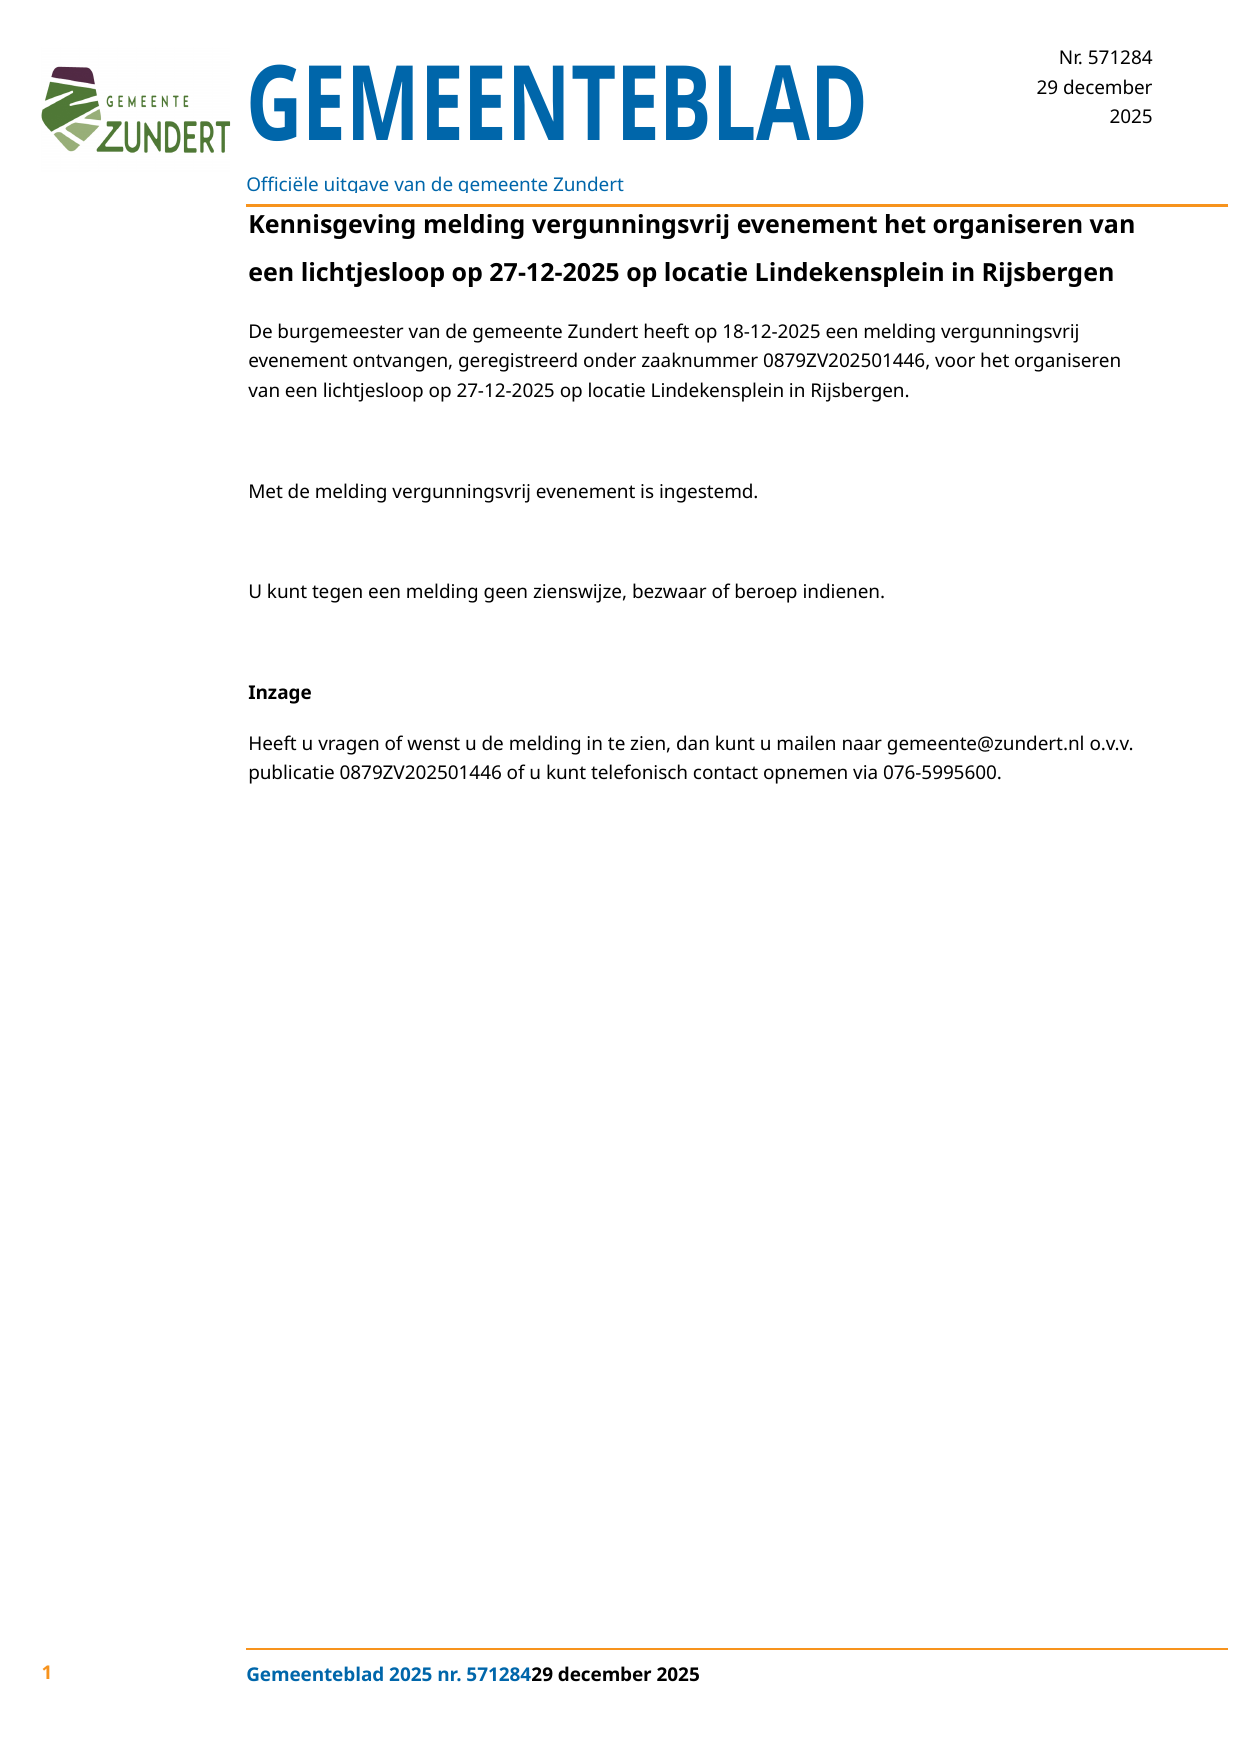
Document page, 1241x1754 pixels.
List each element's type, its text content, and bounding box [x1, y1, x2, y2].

text Kennisgeving melding vergunningsvrij evenement het organiseren van een lichtjesloop op 27-12-2025 op locatie Lindekensplein in Rijsbergen [248, 207, 1152, 288]
text Met de melding vergunningsvrij evenement is ingestemd. [248, 478, 1152, 504]
picture [41, 47, 231, 172]
text Heeft u vragen of wenst u de melding in te zien, dan kunt u mailen naar gemeente@zundert.nl o.v.v. publicatie 0879ZV202501446 of u kunt telefonisch contact opnemen via 076-5995600. [248, 730, 1152, 785]
text Inzage [248, 679, 1152, 705]
text De burgemeester van de gemeente Zundert heeft op 18-12-2025 een melding vergunningsvrij evenement ontvangen, geregistreerd onder zaaknummer 0879ZV202501446, voor het organiseren van een lichtjesloop op 27-12-2025 op locatie Lindekensplein in Rijsbergen. [248, 318, 1152, 403]
text U kunt tegen een melding geen zienswijze, bezwaar of beroep indienen. [248, 579, 1152, 604]
